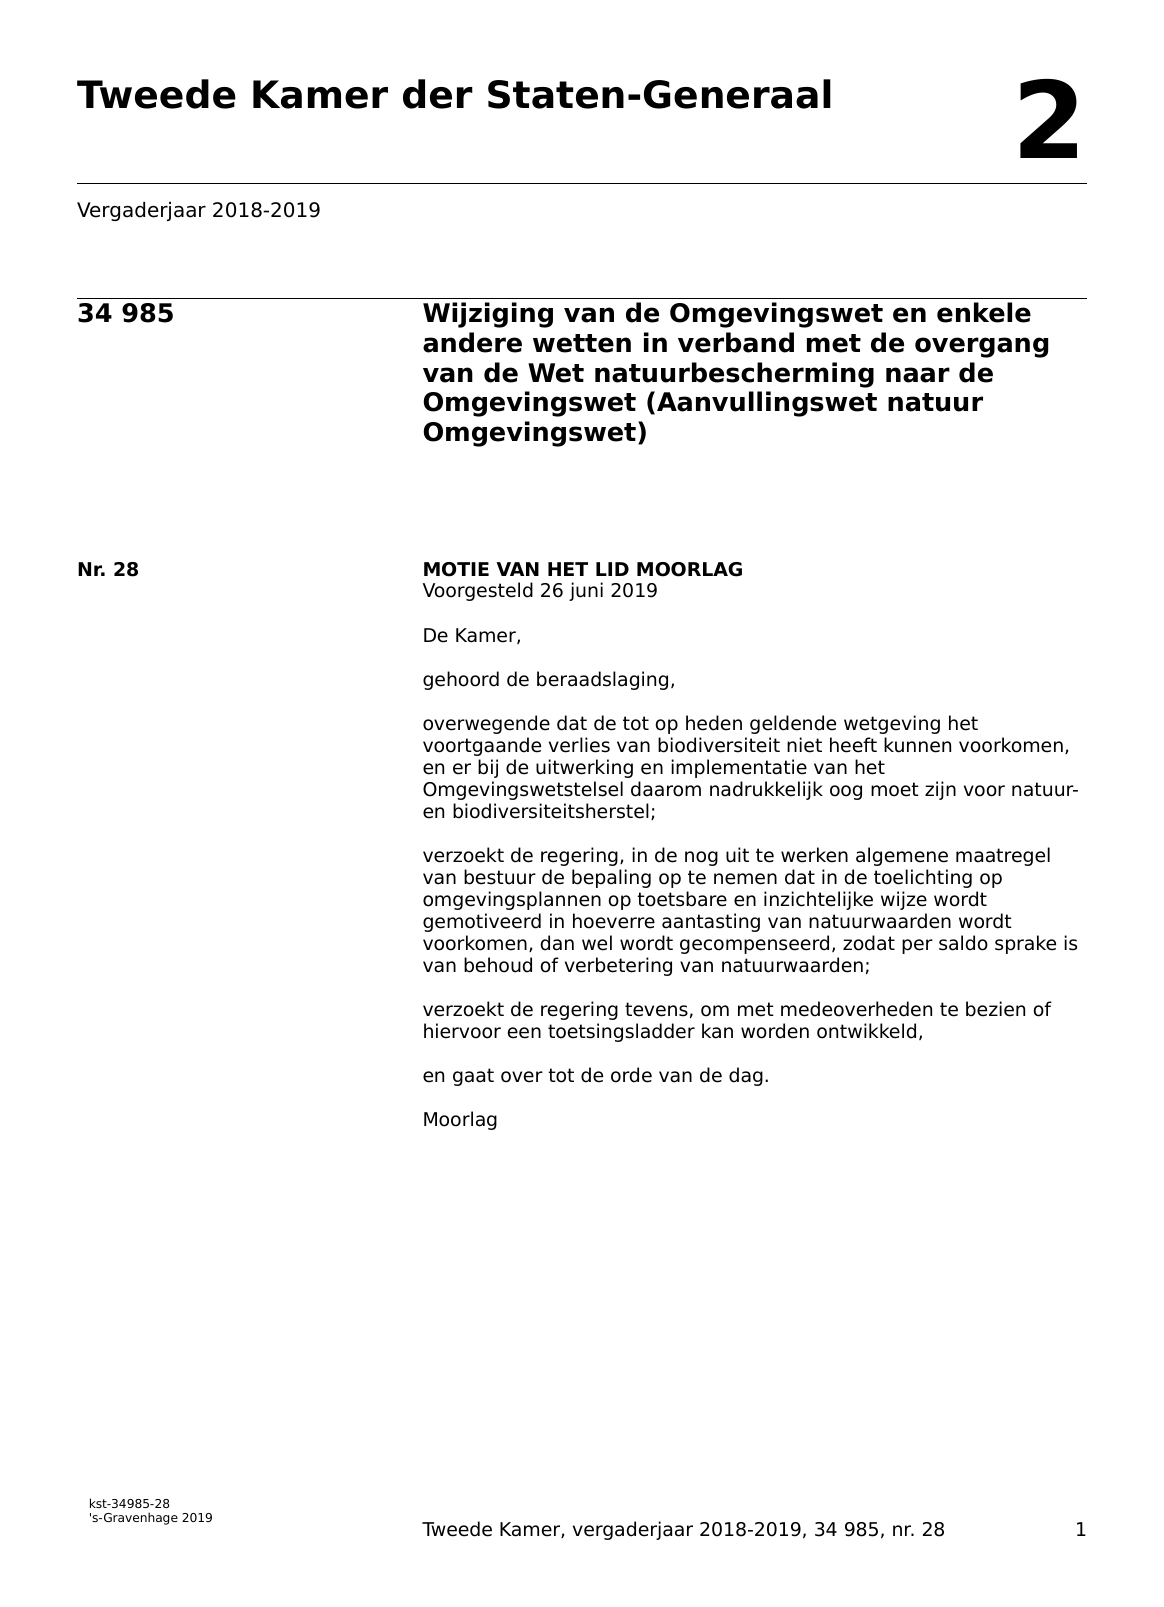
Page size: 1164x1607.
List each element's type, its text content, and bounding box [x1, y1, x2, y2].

text De Kamer, [422, 624, 1087, 647]
text gehoord de beraadslaging, [422, 669, 1087, 691]
text kst-34985-28 [88, 1497, 323, 1511]
text verzoekt de regering, in de nog uit te werken algemene maatregel van bestuur de bepaling op te nemen dat in de toelichting op omgevingsplannen op toetsbare en inzichtelijke wijze wordt gemotiveerd in hoeverre aantasting van natuurwaarden wordt voorkomen, dan wel wordt gecompenseerd, zodat per saldo sprake is van behoud of verbetering van natuurwaarden; [422, 845, 1087, 977]
text verzoekt de regering tevens, om met medeoverheden te bezien of hiervoor een toetsingsladder kan worden ontwikkeld, [422, 999, 1087, 1043]
text Voorgesteld 26 juni 2019 [422, 580, 1087, 602]
text Moorlag [422, 1109, 1087, 1131]
table_cell Vergaderjaar 2018-2019 [77, 184, 1087, 298]
subtitle 34 985 Wijziging van de Omgevingswet en enkele andere wetten in verband met de overgang van de Wet natuurbescherming naar de Omgevingswet (Aanvullingswet natuur Omgevingswet) [77, 299, 1087, 447]
subtitle Nr. 28 MOTIE VAN HET LID MOORLAG [77, 558, 1087, 580]
table_header 2 [886, 59, 1087, 183]
text 's-Gravenhage 2019 [88, 1511, 323, 1525]
text en gaat over tot de orde van de dag. [422, 1065, 1087, 1087]
text overwegende dat de tot op heden geldende wetgeving het voortgaande verlies van biodiversiteit niet heeft kunnen voorkomen, en er bij de uitwerking en implementatie van het Omgevingswetstelsel daarom nadrukkelijk oog moet zijn voor natuur- en biodiversiteitsherstel; [422, 713, 1087, 823]
table_header Tweede Kamer der Staten-Generaal [77, 59, 886, 183]
